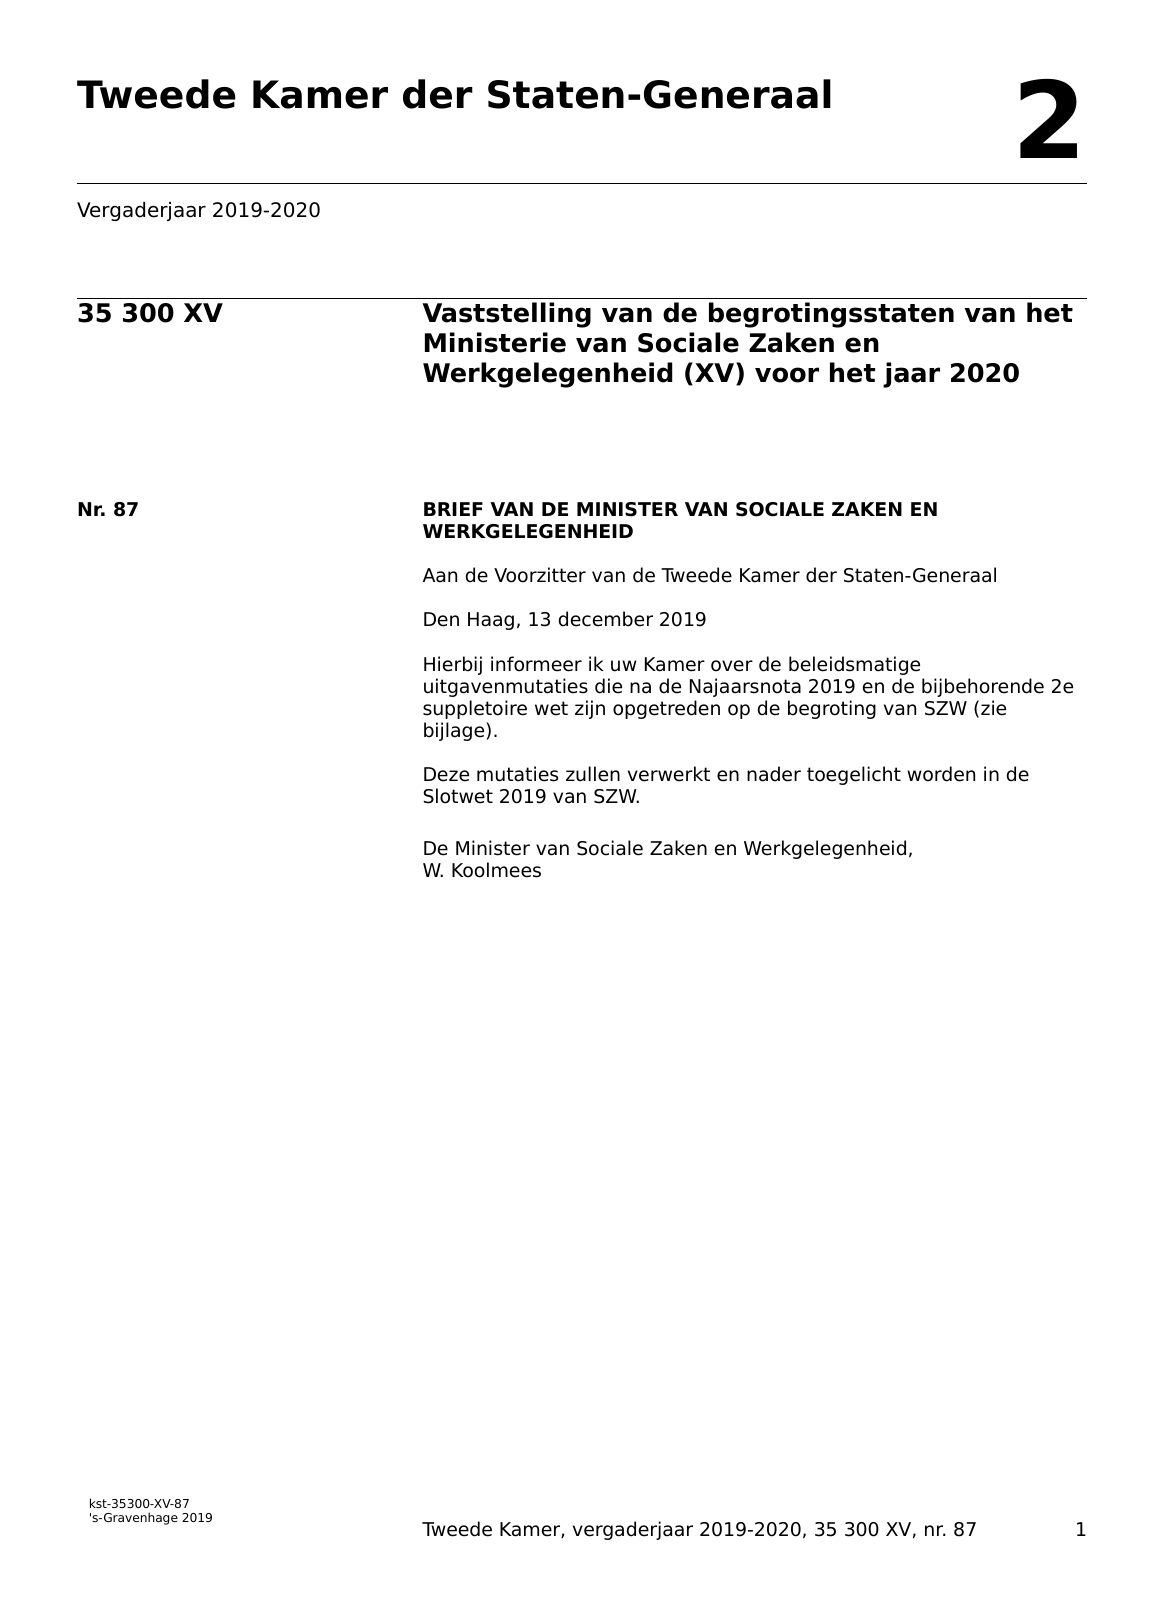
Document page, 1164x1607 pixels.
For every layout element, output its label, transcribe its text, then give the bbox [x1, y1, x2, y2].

text Den Haag, 13 december 2019 [422, 609, 1087, 631]
text Aan de Voorzitter van de Tweede Kamer der Staten-Generaal [422, 565, 1087, 587]
text 's-Gravenhage 2019 [88, 1511, 323, 1525]
text kst-35300-XV-87 [88, 1497, 323, 1511]
subtitle Nr. 87 BRIEF VAN DE MINISTER VAN SOCIALE ZAKEN EN WERKGELEGENHEID [77, 499, 1087, 543]
text Deze mutaties zullen verwerkt en nader toegelicht worden in de Slotwet 2019 van SZW. [422, 764, 1087, 808]
table_header 2 [886, 59, 1087, 183]
subtitle 35 300 XV Vaststelling van de begrotingsstaten van het Ministerie van Sociale Zaken en Werkgelegenheid (XV) voor het jaar 2020 [77, 299, 1087, 388]
text Hierbij informeer ik uw Kamer over de beleidsmatige uitgavenmutaties die na de Najaarsnota 2019 en de bijbehorende 2e suppletoire wet zijn opgetreden op de begroting van SZW (zie bijlage). [422, 653, 1087, 741]
table_header Tweede Kamer der Staten-Generaal [77, 59, 886, 183]
table_cell Vergaderjaar 2019-2020 [77, 184, 1087, 298]
text De Minister van Sociale Zaken en Werkgelegenheid, W. Koolmees [422, 838, 1087, 882]
